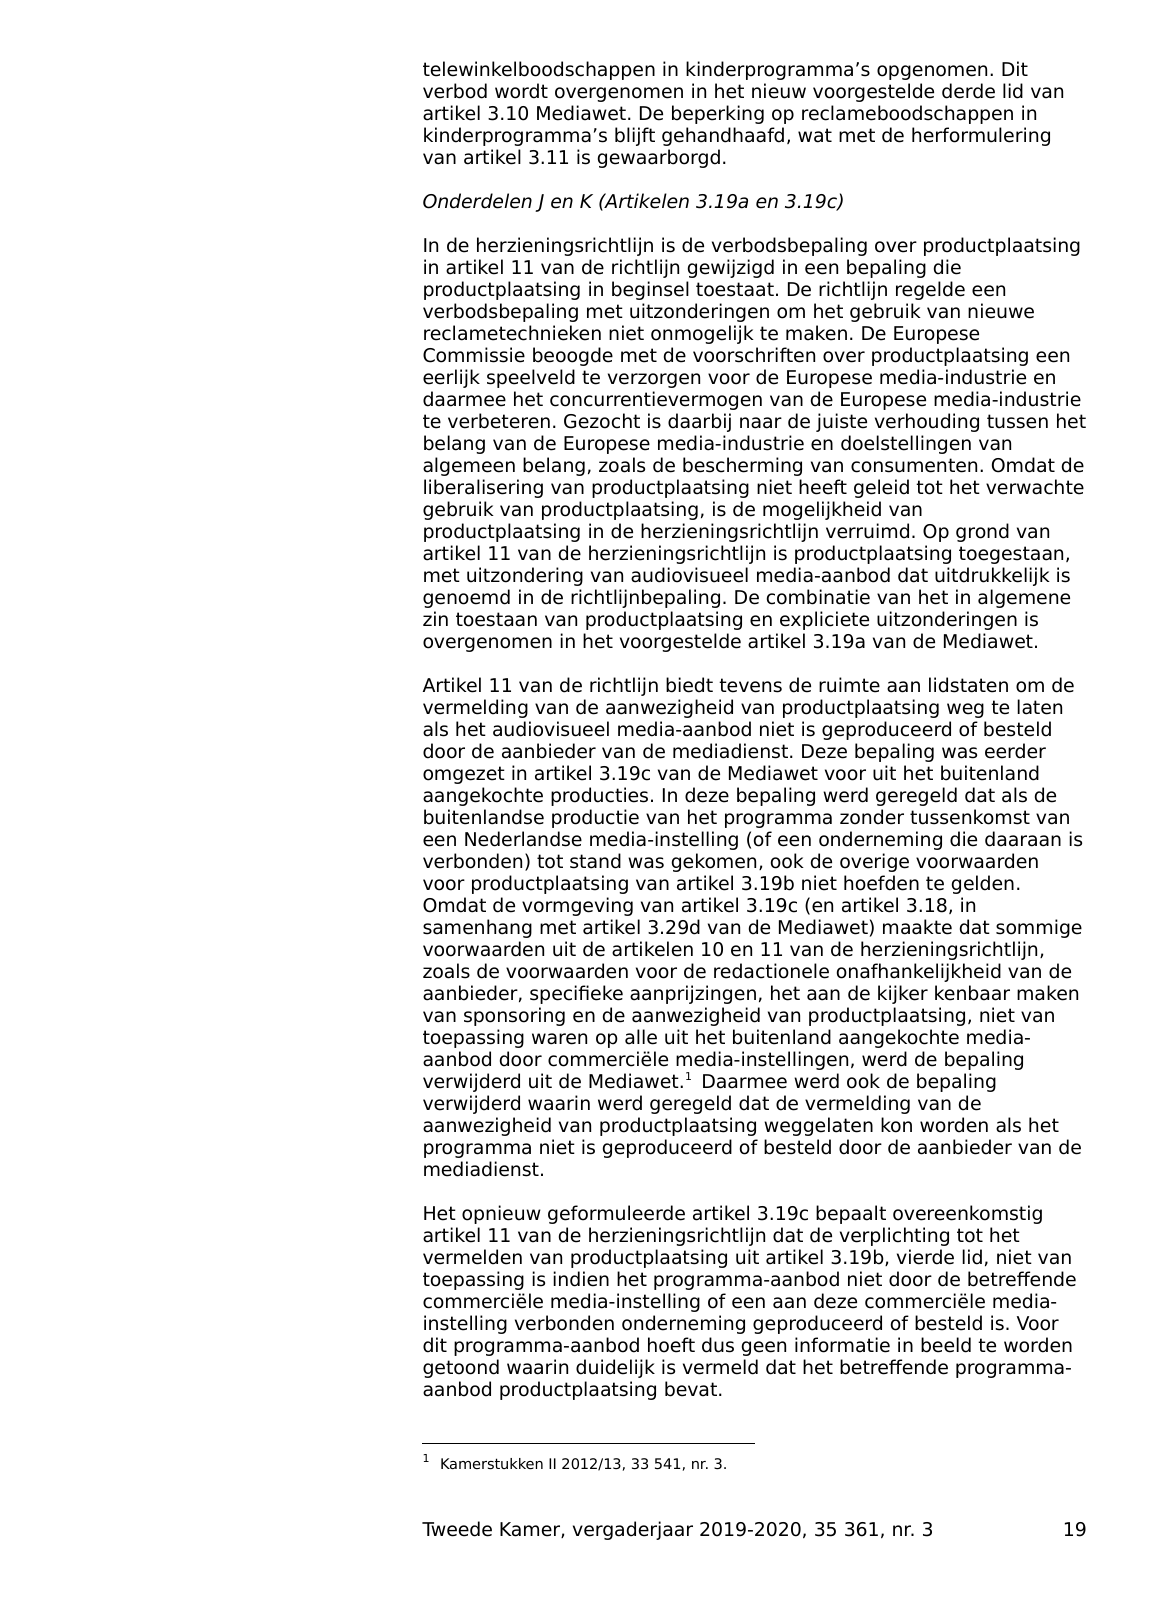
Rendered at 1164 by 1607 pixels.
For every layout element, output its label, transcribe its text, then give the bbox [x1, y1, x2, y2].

text Kamerstukken II 2012/13, 33 541, nr. 3. [422, 1452, 1087, 1474]
text telewinkelboodschappen in kinderprogramma’s opgenomen. Dit verbod wordt overgenomen in het nieuw voorgestelde derde lid van artikel 3.10 Mediawet. De beperking op reclameboodschappen in kinderprogramma’s blijft gehandhaafd, wat met de herformulering van artikel 3.11 is gewaarborgd. [422, 59, 1087, 169]
text Artikel 11 van de richtlijn biedt tevens de ruimte aan lidstaten om de vermelding van de aanwezigheid van productplaatsing weg te laten als het audiovisueel media-aanbod niet is geproduceerd of besteld door de aanbieder van de mediadienst. Deze bepaling was eerder omgezet in artikel 3.19c van de Mediawet voor uit het buitenland aangekochte producties. In deze bepaling werd geregeld dat als de buitenlandse productie van het programma zonder tussenkomst van een Nederlandse media-instelling (of een onderneming die daaraan is verbonden) tot stand was gekomen, ook de overige voorwaarden voor productplaatsing van artikel 3.19b niet hoefden te gelden. Omdat de vormgeving van artikel 3.19c (en artikel 3.18, in samenhang met artikel 3.29d van de Mediawet) maakte dat sommige voorwaarden uit de artikelen 10 en 11 van de herzieningsrichtlijn, zoals de voorwaarden voor de redactionele onafhankelijkheid van de aanbieder, specifieke aanprijzingen, het aan de kijker kenbaar maken van sponsoring en de aanwezigheid van productplaatsing, niet van toepassing waren op alle uit het buitenland aangekochte media-aanbod door commerciële media-instellingen, werd de bepaling verwijderd uit de Mediawet. Daarmee werd ook de bepaling verwijderd waarin werd geregeld dat de vermelding van de aanwezigheid van productplaatsing weggelaten kon worden als het programma niet is geproduceerd of besteld door de aanbieder van de mediadienst. [422, 675, 1087, 1181]
text In de herzieningsrichtlijn is de verbodsbepaling over productplaatsing in artikel 11 van de richtlijn gewijzigd in een bepaling die productplaatsing in beginsel toestaat. De richtlijn regelde een verbodsbepaling met uitzonderingen om het gebruik van nieuwe reclametechnieken niet onmogelijk te maken. De Europese Commissie beoogde met de voorschriften over productplaatsing een eerlijk speelveld te verzorgen voor de Europese media-industrie en daarmee het concurrentievermogen van de Europese media-industrie te verbeteren. Gezocht is daarbij naar de juiste verhouding tussen het belang van de Europese media-industrie en doelstellingen van algemeen belang, zoals de bescherming van consumenten. Omdat de liberalisering van productplaatsing niet heeft geleid tot het verwachte gebruik van productplaatsing, is de mogelijkheid van productplaatsing in de herzieningsrichtlijn verruimd. Op grond van artikel 11 van de herzieningsrichtlijn is productplaatsing toegestaan, met uitzondering van audiovisueel media-aanbod dat uitdrukkelijk is genoemd in de richtlijnbepaling. De combinatie van het in algemene zin toestaan van productplaatsing en expliciete uitzonderingen is overgenomen in het voorgestelde artikel 3.19a van de Mediawet. [422, 235, 1087, 653]
text Het opnieuw geformuleerde artikel 3.19c bepaalt overeenkomstig artikel 11 van de herzieningsrichtlijn dat de verplichting tot het vermelden van productplaatsing uit artikel 3.19b, vierde lid, niet van toepassing is indien het programma-aanbod niet door de betreffende commerciële media-instelling of een aan deze commerciële media-instelling verbonden onderneming geproduceerd of besteld is. Voor dit programma-aanbod hoeft dus geen informatie in beeld te worden getoond waarin duidelijk is vermeld dat het betreffende programma-aanbod productplaatsing bevat. [422, 1203, 1087, 1401]
subtitle Onderdelen J en K (Artikelen 3.19a en 3.19c) [422, 191, 1087, 213]
